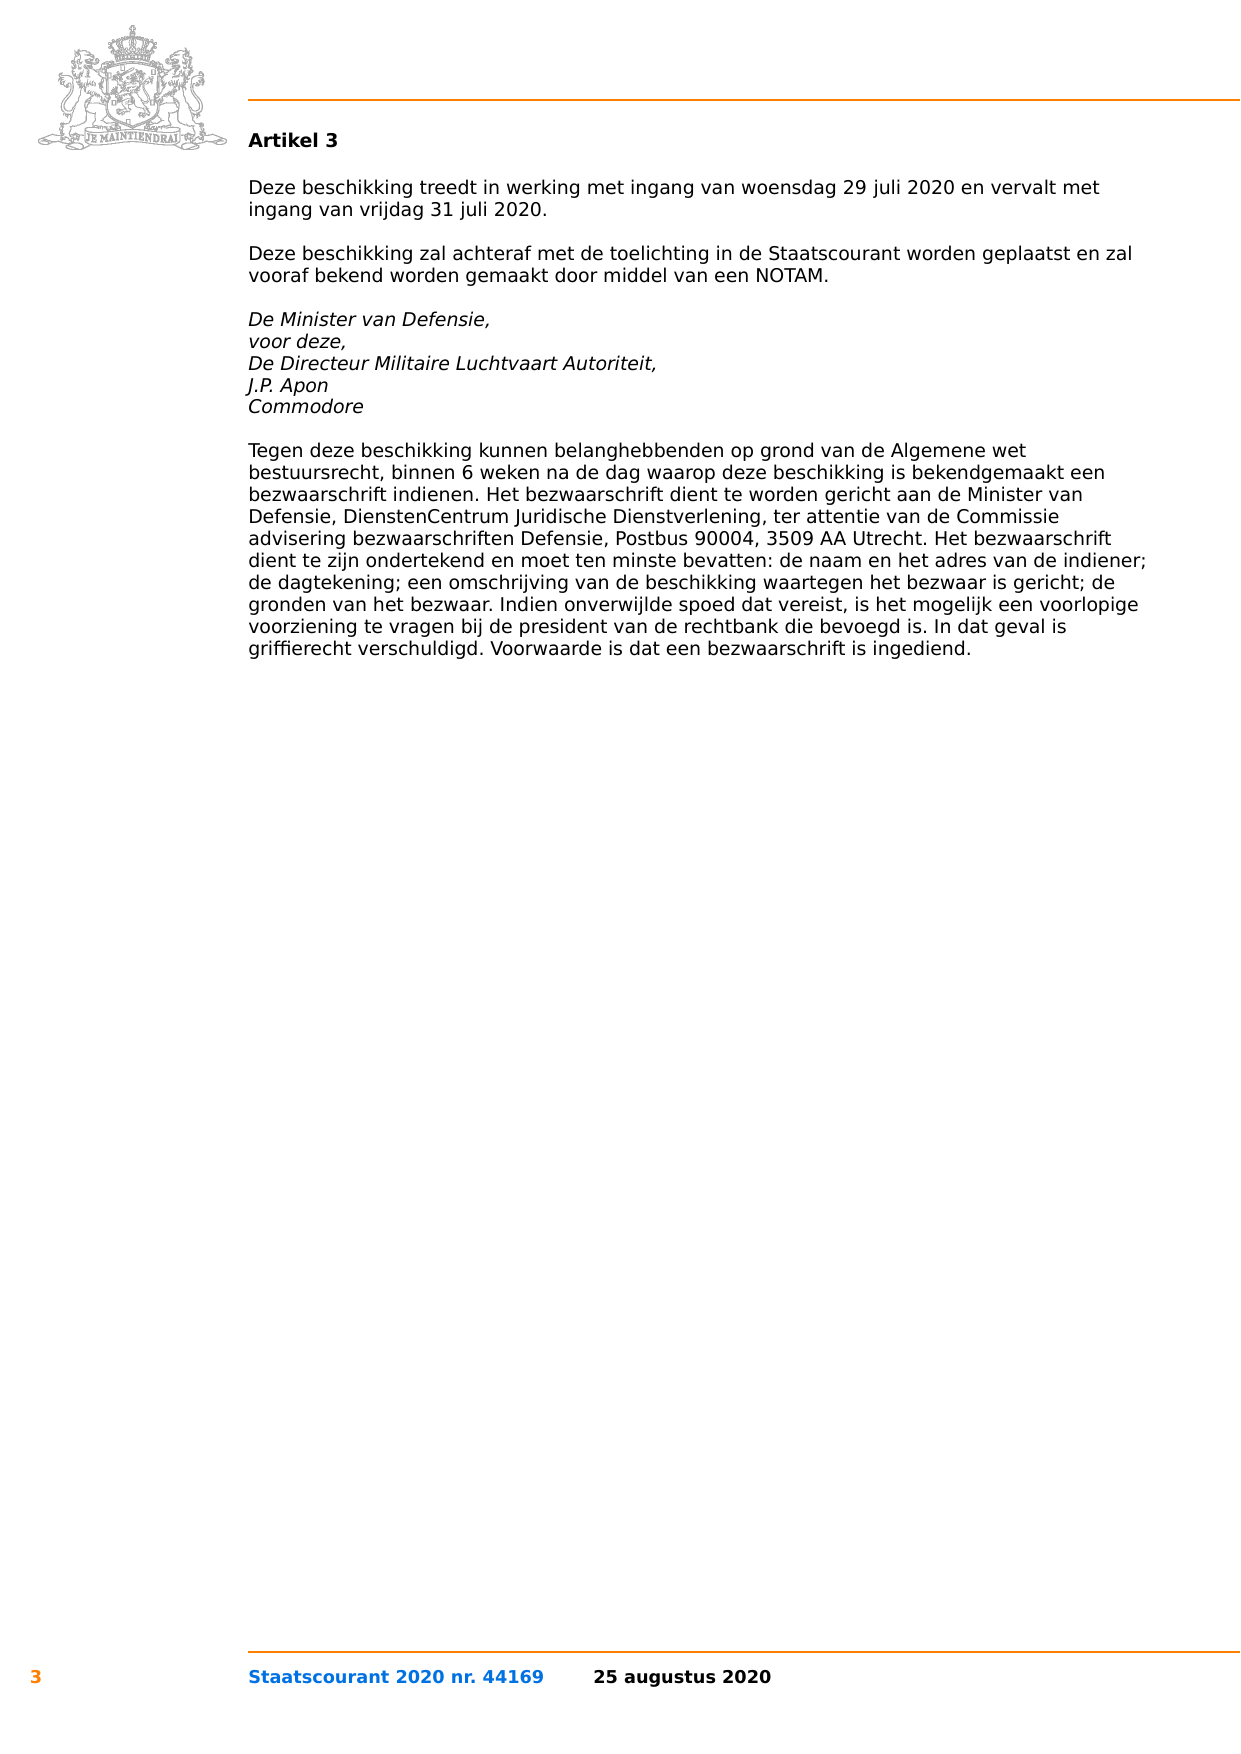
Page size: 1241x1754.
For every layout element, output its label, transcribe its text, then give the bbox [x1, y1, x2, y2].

text Deze beschikking treedt in werking met ingang van woensdag 29 juli 2020 en vervalt met ingang van vrijdag 31 juli 2020. [248, 177, 1163, 221]
text De Minister van Defensie, voor deze, De Directeur Militaire Luchtvaart Autoriteit, J.P. Apon Commodore [248, 308, 1163, 418]
subtitle Artikel 3 [248, 130, 1163, 152]
picture [38, 25, 227, 150]
text Deze beschikking zal achteraf met de toelichting in de Staatscourant worden geplaatst en zal vooraf bekend worden gemaakt door middel van een NOTAM. [248, 243, 1163, 287]
text Tegen deze beschikking kunnen belanghebbenden op grond van de Algemene wet bestuursrecht, binnen 6 weken na de dag waarop deze beschikking is bekendgemaakt een bezwaarschrift indienen. Het bezwaarschrift dient te worden gericht aan de Minister van Defensie, DienstenCentrum Juridische Dienstverlening, ter attentie van de Commissie advisering bezwaarschriften Defensie, Postbus 90004, 3509 AA Utrecht. Het bezwaarschrift dient te zijn ondertekend en moet ten minste bevatten: de naam en het adres van de indiener; de dagtekening; een omschrijving van de beschikking waartegen het bezwaar is gericht; de gronden van het bezwaar. Indien onverwijlde spoed dat vereist, is het mogelijk een voorlopige voorziening te vragen bij de president van de rechtbank die bevoegd is. In dat geval is griffierecht verschuldigd. Voorwaarde is dat een bezwaarschrift is ingediend. [248, 440, 1163, 660]
